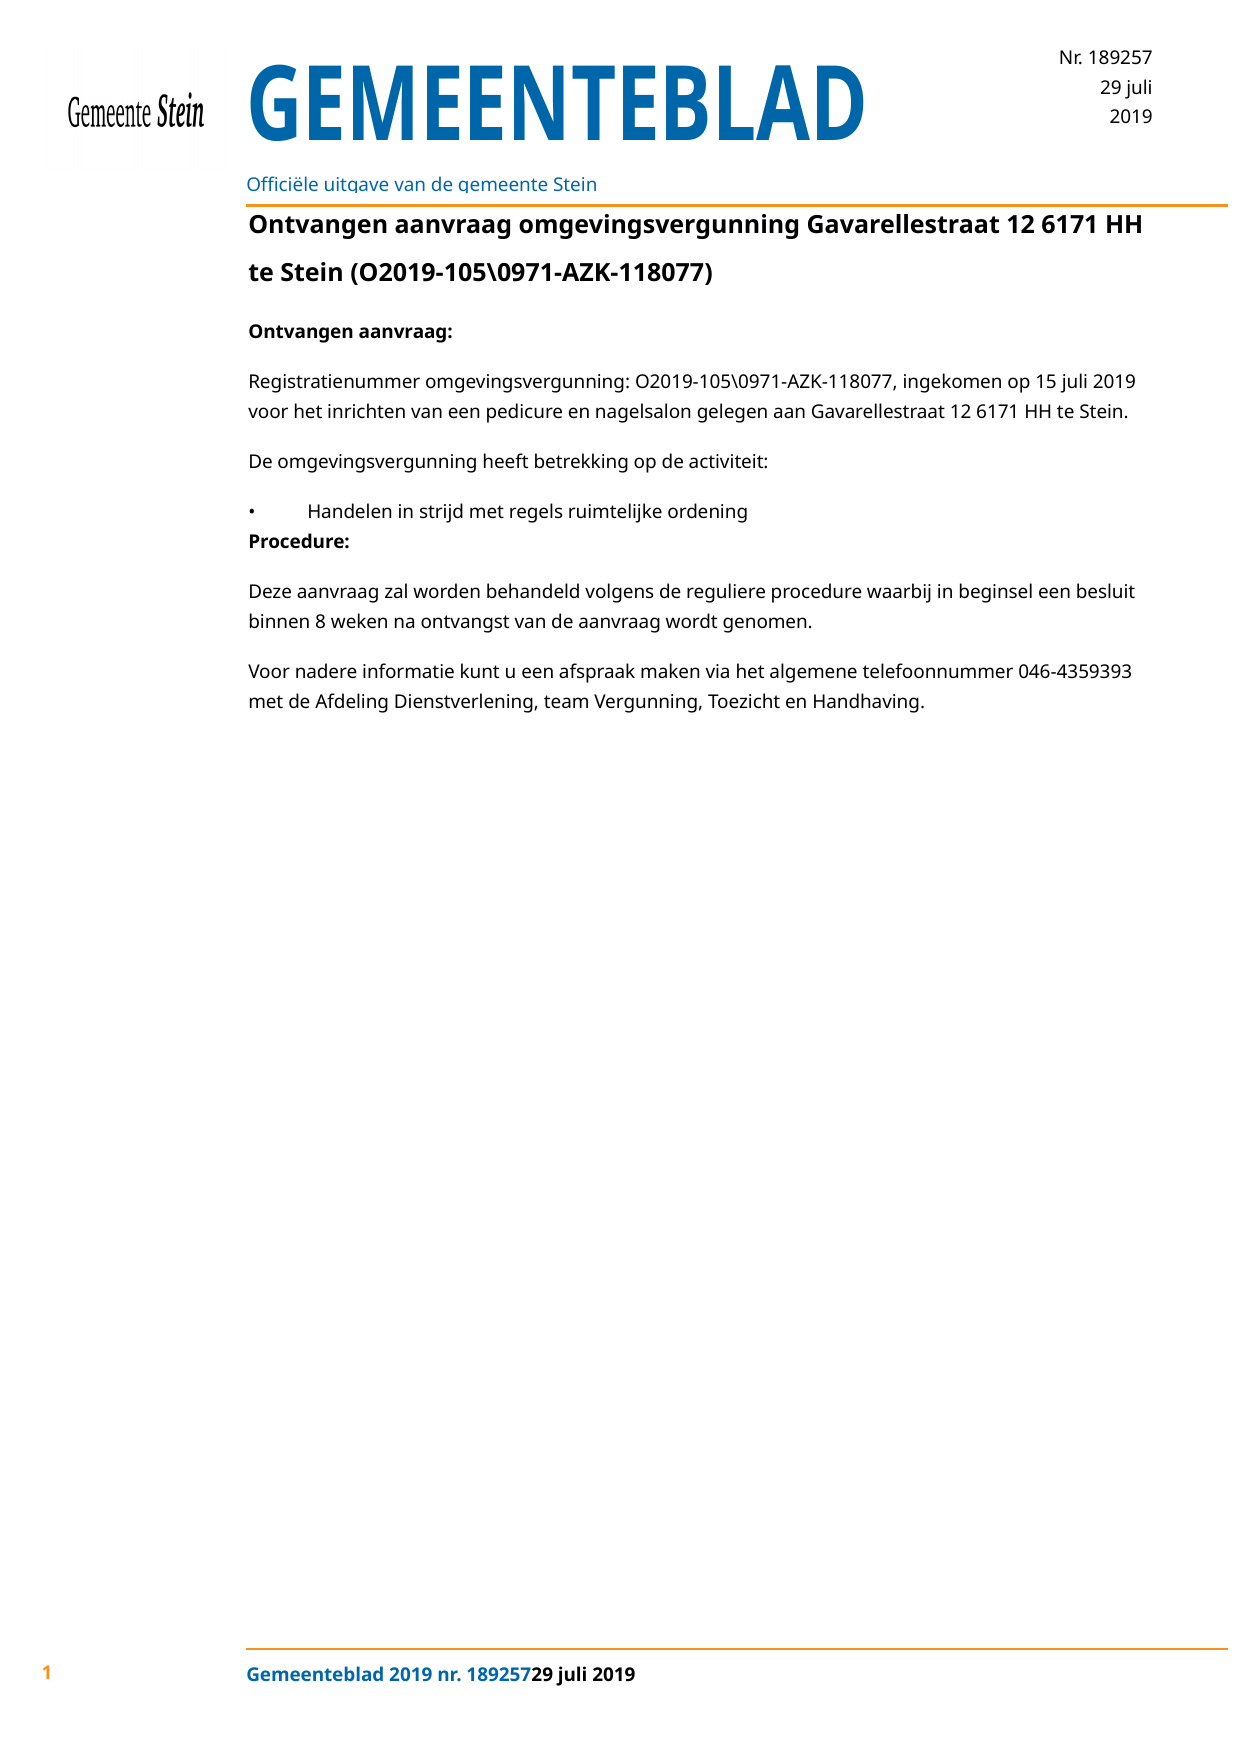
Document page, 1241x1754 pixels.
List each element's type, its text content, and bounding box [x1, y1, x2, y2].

text Voor nadere informatie kunt u een afspraak maken via het algemene telefoonnummer 046-4359393 met de Afdeling Dienstverlening, team Vergunning, Toezicht en Handhaving. [248, 659, 1152, 714]
text Registratienummer omgevingsvergunning: O2019-105\0971-AZK-118077, ingekomen op 15 juli 2019 voor het inrichten van een pedicure en nagelsalon gelegen aan Gavarellestraat 12 6171 HH te Stein. [248, 368, 1152, 424]
text Procedure: [248, 528, 1152, 554]
text Deze aanvraag zal worden behandeld volgens de reguliere procedure waarbij in beginsel een besluit binnen 8 weken na ontvangst van de aanvraag wordt genomen. [248, 579, 1152, 634]
picture [41, 47, 231, 172]
text De omgevingsvergunning heeft betrekking op de activiteit: [248, 448, 1152, 474]
list Handelen in strijd met regels ruimtelijke ordening [248, 499, 1152, 524]
text Ontvangen aanvraag: [248, 318, 1152, 344]
text Ontvangen aanvraag omgevingsvergunning Gavarellestraat 12 6171 HH te Stein (O2019-105\0971-AZK-118077) [248, 207, 1152, 288]
